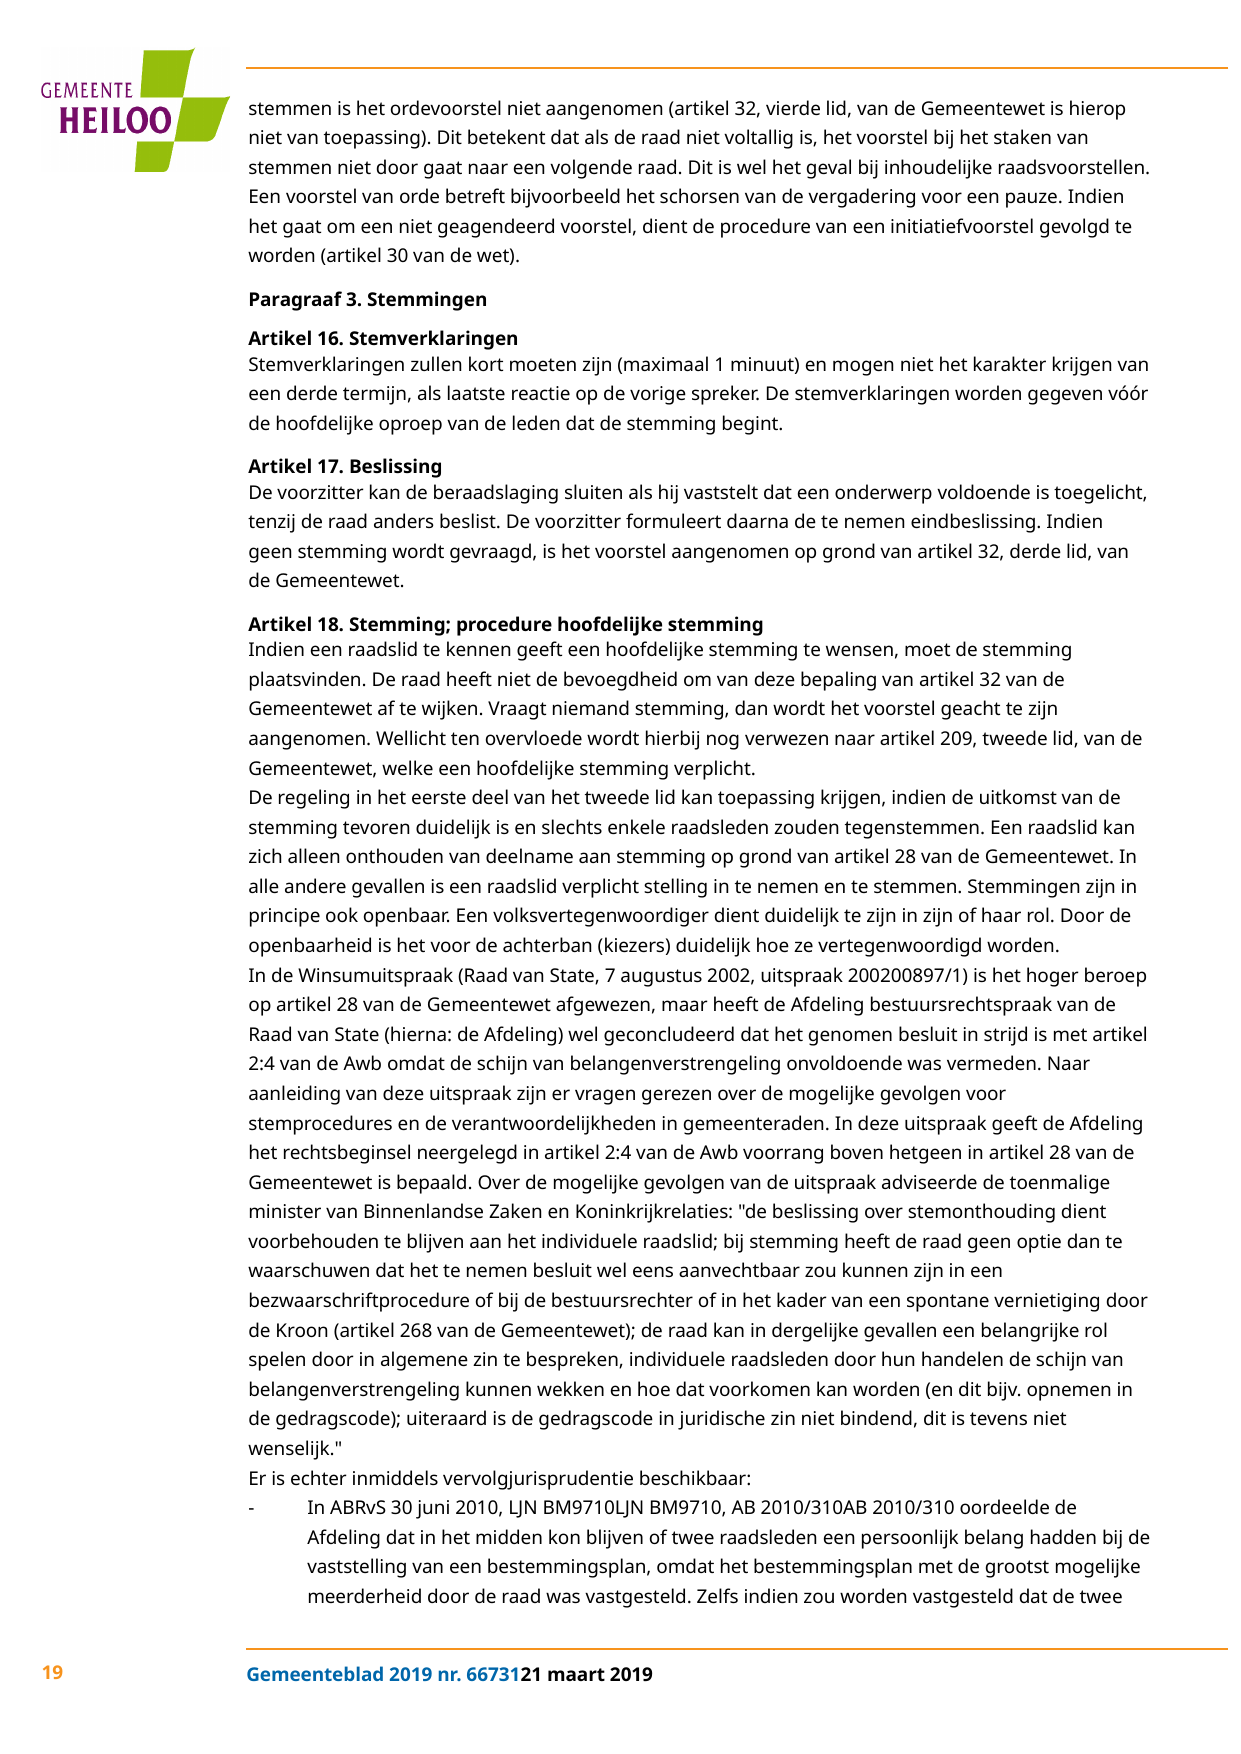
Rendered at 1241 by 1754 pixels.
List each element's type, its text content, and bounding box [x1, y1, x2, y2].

text stemmen is het ordevoorstel niet aangenomen (artikel 32, vierde lid, van de Gemeentewet is hierop niet van toepassing). Dit betekent dat als de raad niet voltallig is, het voorstel bij het staken van stemmen niet door gaat naar een volgende raad. Dit is wel het geval bij inhoudelijke raadsvoorstellen. [248, 95, 1152, 180]
text De regeling in het eerste deel van het tweede lid kan toepassing krijgen, indien de uitkomst van de stemming tevoren duidelijk is en slechts enkele raadsleden zouden tegenstemmen. Een raadslid kan zich alleen onthouden van deelname aan stemming op grond van artikel 28 van de Gemeentewet. In alle andere gevallen is een raadslid verplicht stelling in te nemen en te stemmen. Stemmingen zijn in principe ook openbaar. Een volksvertegenwoordiger dient duidelijk te zijn in zijn of haar rol. Door de openbaarheid is het voor de achterban (kiezers) duidelijk hoe ze vertegenwoordigd worden. [248, 784, 1152, 958]
text Artikel 17. Beslissing [248, 453, 1152, 479]
text Er is echter inmiddels vervolgjurisprudentie beschikbaar: [248, 1465, 1152, 1491]
text Paragraaf 3. Stemmingen [248, 286, 1152, 312]
text Indien een raadslid te kennen geeft een hoofdelijke stemming te wensen, moet de stemming plaatsvinden. De raad heeft niet de bevoegdheid om van deze bepaling van artikel 32 van de Gemeentewet af te wijken. Vraagt niemand stemming, dan wordt het voorstel geacht te zijn aangenomen. Wellicht ten overvloede wordt hierbij nog verwezen naar artikel 209, tweede lid, van de Gemeentewet, welke een hoofdelijke stemming verplicht. [248, 636, 1152, 781]
text Stemverklaringen zullen kort moeten zijn (maximaal 1 minuut) en mogen niet het karakter krijgen van een derde termijn, als laatste reactie op de vorige spreker. De stemverklaringen worden gegeven vóór de hoofdelijke oproep van de leden dat de stemming begint. [248, 351, 1152, 436]
text In de Winsumuitspraak (Raad van State, 7 augustus 2002, uitspraak 200200897/1) is het hoger beroep op artikel 28 van de Gemeentewet afgewezen, maar heeft de Afdeling bestuursrechtspraak van de Raad van State (hierna: de Afdeling) wel geconcludeerd dat het genomen besluit in strijd is met artikel 2:4 van de Awb omdat de schijn van belangenverstrengeling onvoldoende was vermeden. Naar aanleiding van deze uitspraak zijn er vragen gerezen over de mogelijke gevolgen voor stemprocedures en de verantwoordelijkheden in gemeenteraden. In deze uitspraak geeft de Afdeling het rechtsbeginsel neergelegd in artikel 2:4 van de Awb voorrang boven hetgeen in artikel 28 van de Gemeentewet is bepaald. Over de mogelijke gevolgen van de uitspraak adviseerde de toenmalige minister van Binnenlandse Zaken en Koninkrijkrelaties: "de beslissing over stemonthouding dient voorbehouden te blijven aan het individuele raadslid; bij stemming heeft de raad geen optie dan te waarschuwen dat het te nemen besluit wel eens aanvechtbaar zou kunnen zijn in een bezwaarschriftprocedure of bij de bestuursrechter of in het kader van een spontane vernietiging door de Kroon (artikel 268 van de Gemeentewet); de raad kan in dergelijke gevallen een belangrijke rol spelen door in algemene zin te bespreken, individuele raadsleden door hun handelen de schijn van belangenverstrengeling kunnen wekken en hoe dat voorkomen kan worden (en dit bijv. opnemen in de gedragscode); uiteraard is de gedragscode in juridische zin niet bindend, dit is tevens niet wenselijk." [248, 962, 1152, 1461]
text Artikel 16. Stemverklaringen [248, 325, 1152, 351]
list In ABRvS 30 juni 2010, LJN BM9710LJN BM9710, AB 2010/310AB 2010/310 oordeelde de Afdeling dat in het midden kon blijven of twee raadsleden een persoonlijk belang hadden bij de vaststelling van een bestemmingsplan, omdat het bestemmingsplan met de grootst mogelijke meerderheid door de raad was vastgesteld. Zelfs indien zou worden vastgesteld dat de twee [248, 1494, 1152, 1609]
picture [41, 47, 231, 172]
text Een voorstel van orde betreft bijvoorbeeld het schorsen van de vergadering voor een pauze. Indien het gaat om een niet geagendeerd voorstel, dient de procedure van een initiatiefvoorstel gevolgd te worden (artikel 30 van de wet). [248, 183, 1152, 268]
text Artikel 18. Stemming; procedure hoofdelijke stemming [248, 611, 1152, 636]
text De voorzitter kan de beraadslaging sluiten als hij vaststelt dat een onderwerp voldoende is toegelicht, tenzij de raad anders beslist. De voorzitter formuleert daarna de te nemen eindbeslissing. Indien geen stemming wordt gevraagd, is het voorstel aangenomen op grond van artikel 32, derde lid, van de Gemeentewet. [248, 479, 1152, 593]
